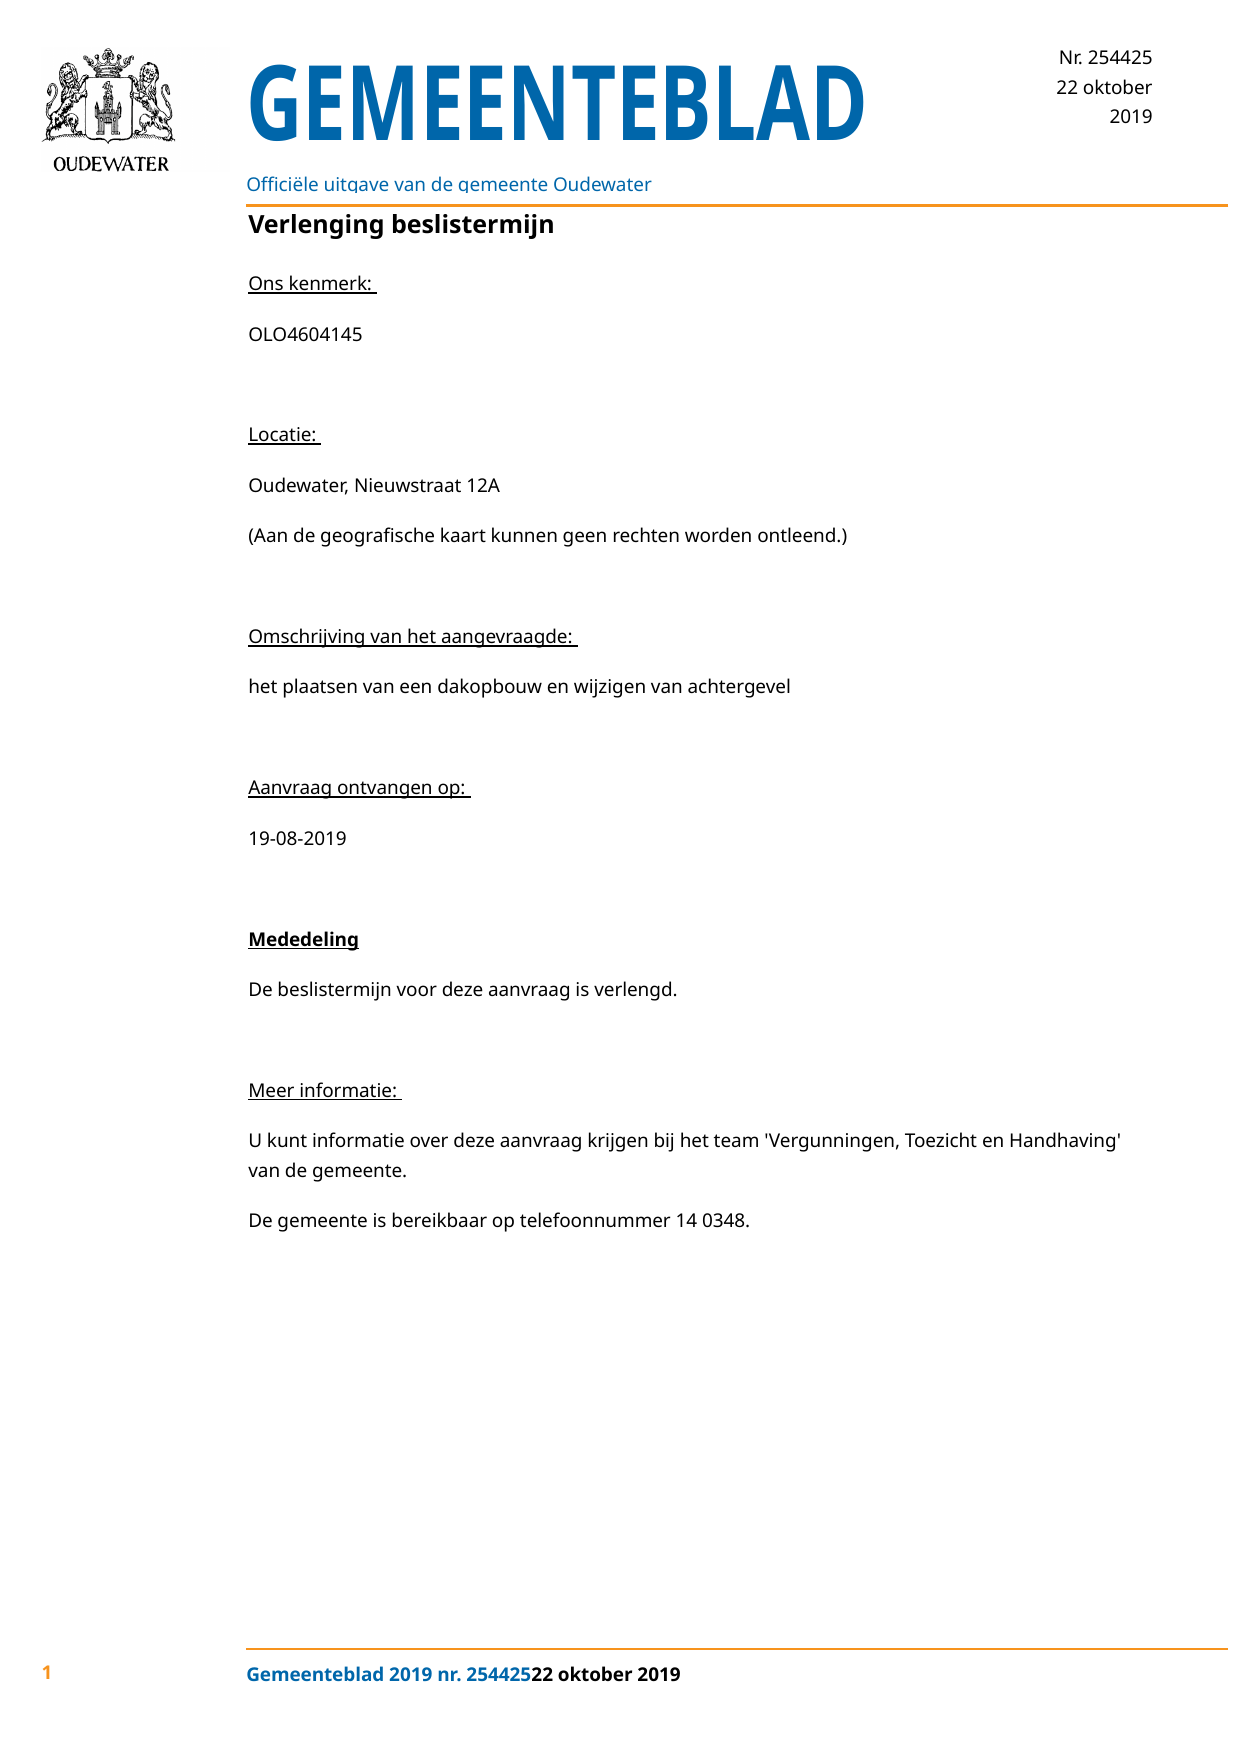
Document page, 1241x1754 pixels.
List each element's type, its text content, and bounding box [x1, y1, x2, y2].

text U kunt informatie over deze aanvraag krijgen bij het team 'Vergunningen, Toezicht en Handhaving' van de gemeente. [248, 1127, 1152, 1183]
text Aanvraag ontvangen op: [248, 774, 1152, 800]
text Locatie: [248, 422, 1152, 447]
text OLO4604145 [248, 321, 1152, 346]
text De beslistermijn voor deze aanvraag is verlengd. [248, 976, 1152, 1002]
text Omschrijving van het aangevraagde: [248, 623, 1152, 649]
text (Aan de geografische kaart kunnen geen rechten worden ontleend.) [248, 522, 1152, 548]
picture [41, 47, 231, 172]
text De gemeente is bereikbaar op telefoonnummer 14 0348. [248, 1207, 1152, 1233]
text Mededeling [248, 926, 1152, 951]
text Meer informatie: [248, 1077, 1152, 1103]
text Ons kenmerk: [248, 270, 1152, 296]
text Oudewater, Nieuwstraat 12A [248, 472, 1152, 498]
text het plaatsen van een dakopbouw en wijzigen van achtergevel [248, 674, 1152, 699]
text Verlenging beslistermijn [248, 207, 1152, 241]
text 19-08-2019 [248, 825, 1152, 851]
